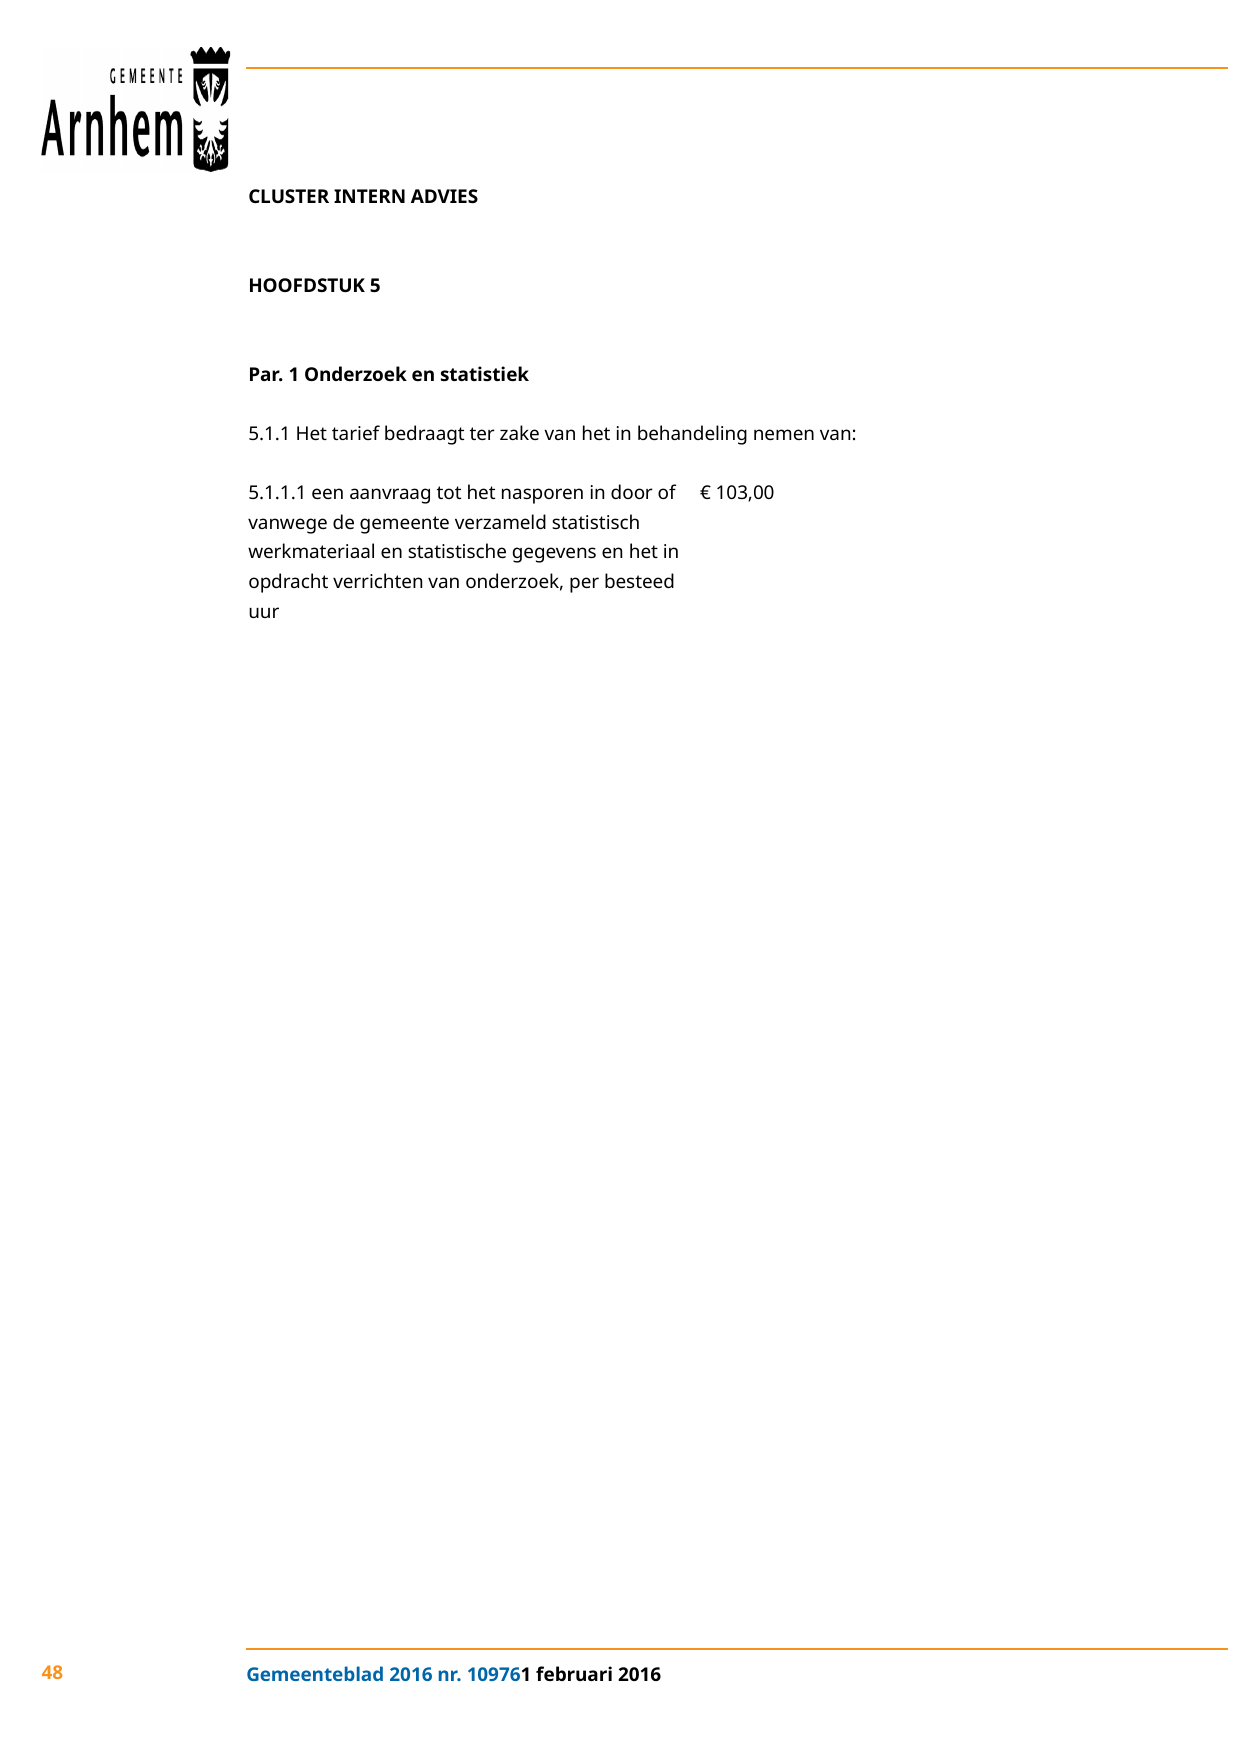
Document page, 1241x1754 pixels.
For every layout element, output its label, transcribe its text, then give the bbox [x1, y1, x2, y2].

text Par. 1 Onderzoek en statistiek [248, 361, 1152, 387]
table_header 5.1.1.1 een aanvraag tot het nasporen in door of vanwege de gemeente verzameld statistisch werkmateriaal en statistische gegevens en het in opdracht verrichten van onderzoek, per besteed uur [248, 480, 700, 623]
table_header € 103,00 [700, 480, 1152, 623]
text HOOFDSTUK 5 [248, 272, 1152, 298]
text CLUSTER INTERN ADVIES [248, 183, 1152, 209]
picture [41, 47, 231, 172]
text 5.1.1 Het tarief bedraagt ter zake van het in behandeling nemen van: [248, 420, 1152, 446]
